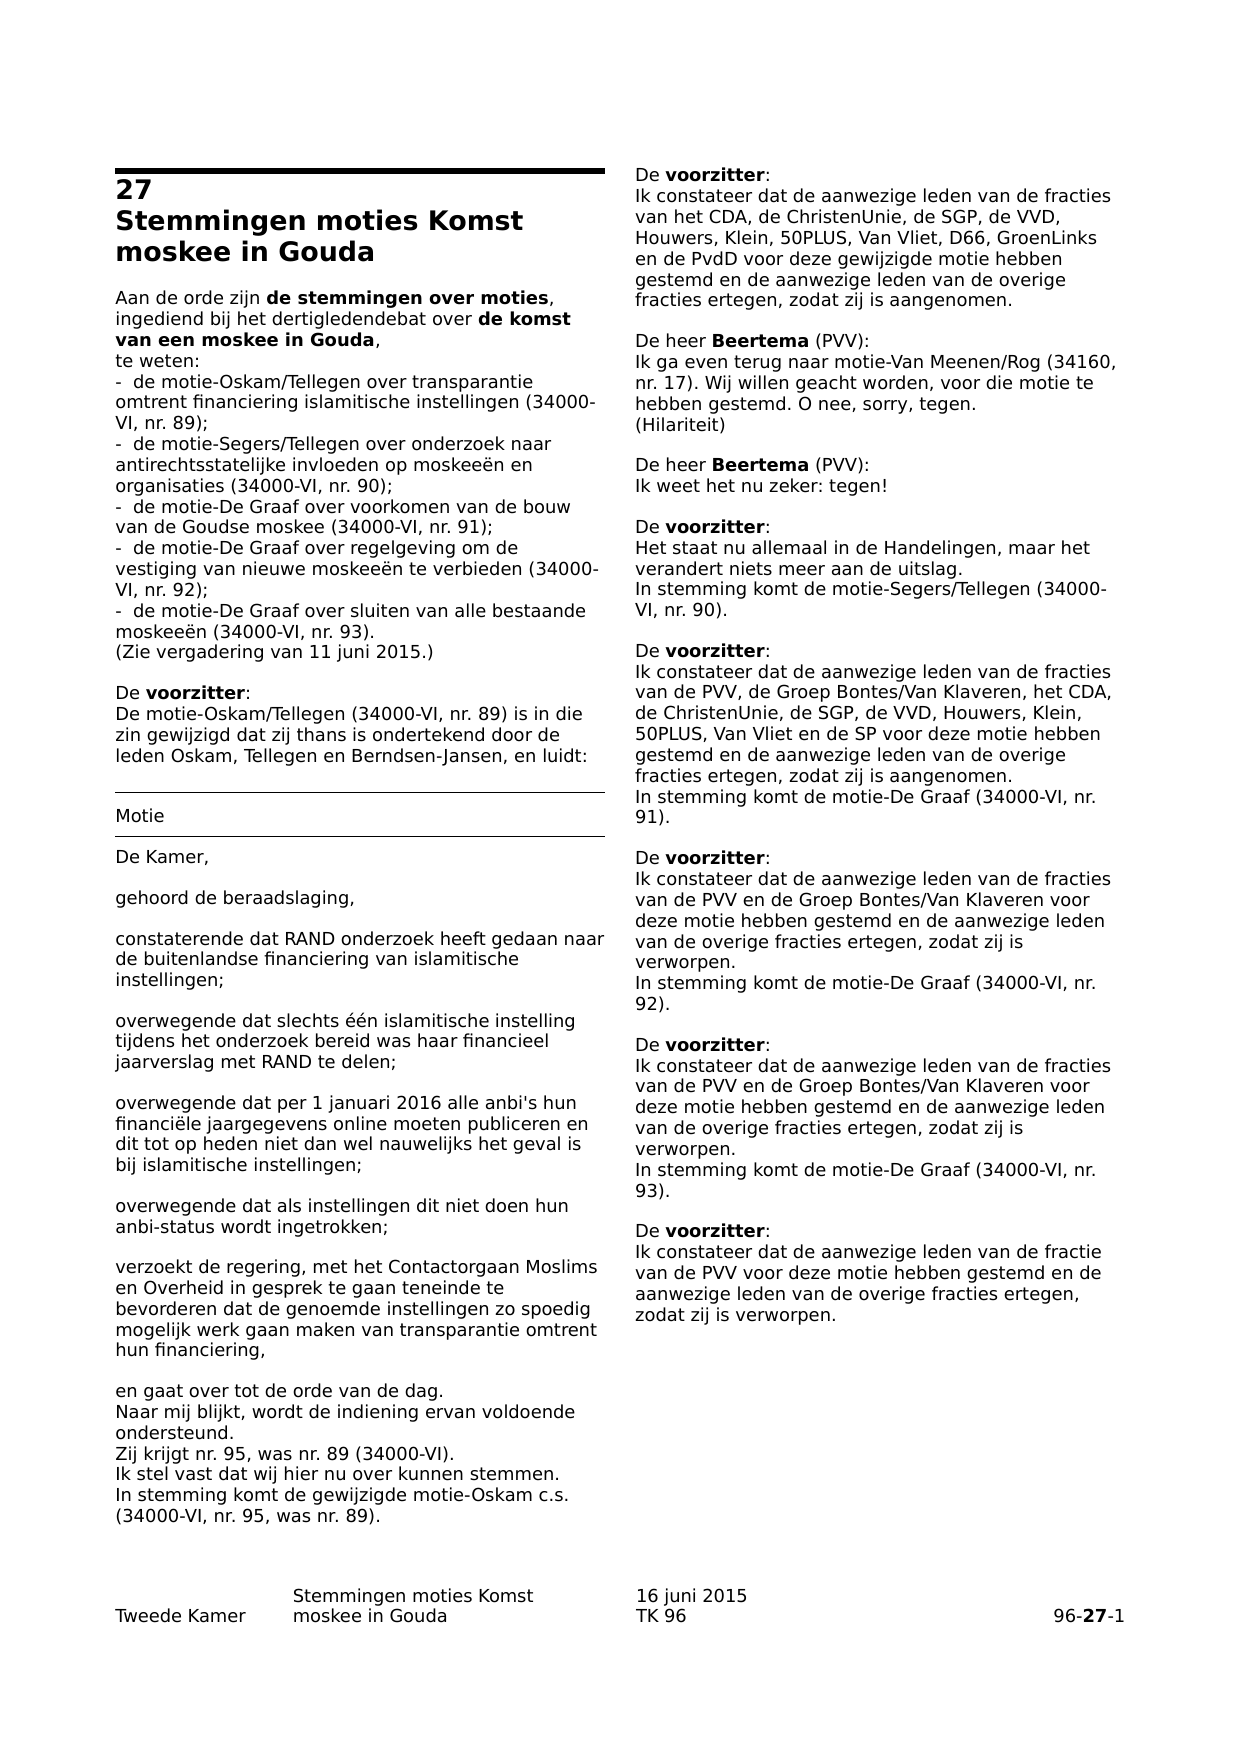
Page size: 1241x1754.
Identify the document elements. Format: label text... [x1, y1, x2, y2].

text In stemming komt de motie-De Graaf (34000-VI, nr. 93). [635, 1159, 1125, 1201]
text te weten: [115, 351, 605, 371]
text De voorzitter: [635, 517, 1125, 537]
text In stemming komt de gewijzigde motie-Oskam c.s. (34000-VI, nr. 95, was nr. 89). [115, 1485, 605, 1527]
text Ik constateer dat de aanwezige leden van de fracties van het CDA, de ChristenUnie, de SGP, de VVD, Houwers, Klein, 50PLUS, Van Vliet, D66, GroenLinks en de PvdD voor deze gewijzigde motie hebben gestemd en de aanwezige leden van de overige fracties ertegen, zodat zij is aangenomen. [635, 186, 1125, 311]
text De voorzitter: [635, 1035, 1125, 1055]
list de motie-De Graaf over regelgeving om de vestiging van nieuwe moskeeën te verbieden (34000-VI, nr. 92); [115, 538, 605, 601]
title 27 Stemmingen moties Komst moskee in Gouda [115, 174, 605, 268]
text In stemming komt de motie-Segers/Tellegen (34000-VI, nr. 90). [635, 579, 1125, 621]
text Ik constateer dat de aanwezige leden van de fractie van de PVV voor deze motie hebben gestemd en de aanwezige leden van de overige fracties ertegen, zodat zij is verworpen. [635, 1242, 1125, 1325]
text constaterende dat RAND onderzoek heeft gedaan naar de buitenlandse financiering van islamitische instellingen; [115, 928, 605, 991]
text Zij krijgt nr. 95, was nr. 89 (34000-VI). [115, 1443, 605, 1464]
text verzoekt de regering, met het Contactorgaan Moslims en Overheid in gesprek te gaan teneinde te bevorderen dat de genoemde instellingen zo spoedig mogelijk werk gaan maken van transparantie omtrent hun financiering, [115, 1257, 605, 1361]
text Ik stel vast dat wij hier nu over kunnen stemmen. [115, 1464, 605, 1485]
text (Hilariteit) [635, 414, 1125, 435]
text Ik weet het nu zeker: tegen! [635, 476, 1125, 497]
text Ik constateer dat de aanwezige leden van de fracties van de PVV en de Groep Bontes/Van Klaveren voor deze motie hebben gestemd en de aanwezige leden van de overige fracties ertegen, zodat zij is verworpen. [635, 869, 1125, 973]
list de motie-De Graaf over voorkomen van de bouw van de Goudse moskee (34000-VI, nr. 91); [115, 496, 605, 538]
text De voorzitter: [635, 848, 1125, 869]
text De voorzitter: [115, 683, 605, 704]
text en gaat over tot de orde van de dag. [115, 1381, 605, 1402]
text Ik constateer dat de aanwezige leden van de fracties van de PVV en de Groep Bontes/Van Klaveren voor deze motie hebben gestemd en de aanwezige leden van de overige fracties ertegen, zodat zij is verworpen. [635, 1055, 1125, 1159]
text De voorzitter: [635, 1221, 1125, 1242]
text Het staat nu allemaal in de Handelingen, maar het verandert niets meer aan de uitslag. [635, 537, 1125, 579]
list de motie-De Graaf over sluiten van alle bestaande moskeeën (34000-VI, nr. 93). [115, 601, 605, 642]
text Ik ga even terug naar motie-Van Meenen/Rog (34160, nr. 17). Wij willen geacht worden, voor die motie te hebben gestemd. O nee, sorry, tegen. [635, 352, 1125, 414]
text gehoord de beraadslaging, [115, 888, 605, 908]
text De heer Beertema (PVV): [635, 455, 1125, 476]
text Aan de orde zijn de stemmingen over moties, ingediend bij het dertigledendebat over de komst van een moskee in Gouda, [115, 288, 605, 351]
text De heer Beertema (PVV): [635, 331, 1125, 352]
text Ik constateer dat de aanwezige leden van de fracties van de PVV, de Groep Bontes/Van Klaveren, het CDA, de ChristenUnie, de SGP, de VVD, Houwers, Klein, 50PLUS, Van Vliet en de SP voor deze motie hebben gestemd en de aanwezige leden van de overige fracties ertegen, zodat zij is aangenomen. [635, 661, 1125, 786]
text overwegende dat per 1 januari 2016 alle anbi's hun financiële jaargegevens online moeten publiceren en dit tot op heden niet dan wel nauwelijks het geval is bij islamitische instellingen; [115, 1093, 605, 1176]
text (Zie vergadering van 11 juni 2015.) [115, 642, 605, 663]
text De Kamer, [115, 847, 605, 868]
text overwegende dat als instellingen dit niet doen hun anbi-status wordt ingetrokken; [115, 1196, 605, 1237]
text De voorzitter: [635, 165, 1125, 186]
text De voorzitter: [635, 641, 1125, 661]
text In stemming komt de motie-De Graaf (34000-VI, nr. 91). [635, 786, 1125, 828]
text Motie [115, 806, 605, 827]
text overwegende dat slechts één islamitische instelling tijdens het onderzoek bereid was haar financieel jaarverslag met RAND te delen; [115, 1011, 605, 1073]
text De motie-Oskam/Tellegen (34000-VI, nr. 89) is in die zin gewijzigd dat zij thans is ondertekend door de leden Oskam, Tellegen en Berndsen-Jansen, en luidt: [115, 704, 605, 766]
list de motie-Segers/Tellegen over onderzoek naar antirechtsstatelijke invloeden op moskeeën en organisaties (34000-VI, nr. 90); [115, 434, 605, 496]
list de motie-Oskam/Tellegen over transparantie omtrent financiering islamitische instellingen (34000-VI, nr. 89); [115, 371, 605, 434]
text In stemming komt de motie-De Graaf (34000-VI, nr. 92). [635, 973, 1125, 1015]
text Naar mij blijkt, wordt de indiening ervan voldoende ondersteund. [115, 1402, 605, 1443]
